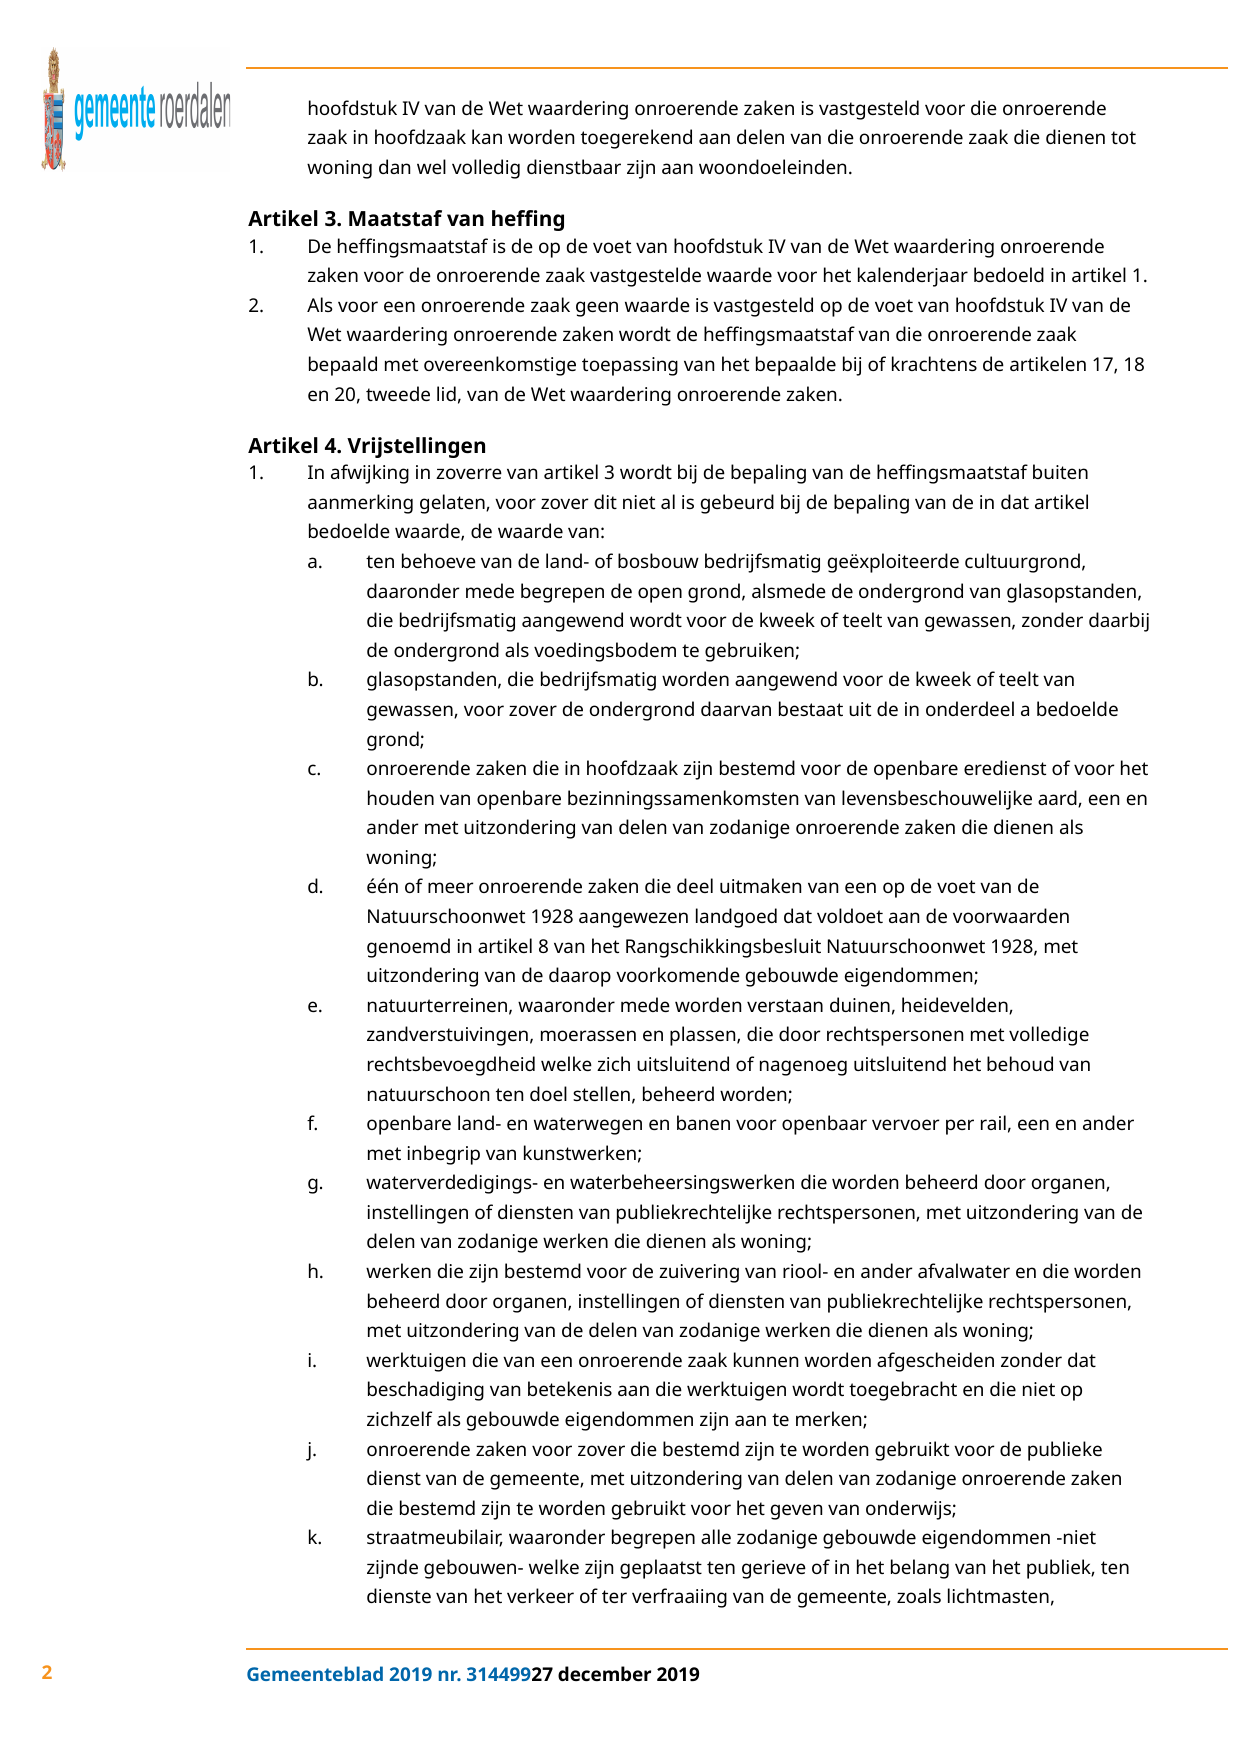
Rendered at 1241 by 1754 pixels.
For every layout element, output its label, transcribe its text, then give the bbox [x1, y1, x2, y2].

list onroerende zaken voor zover die bestemd zijn te worden gebruikt voor de publieke dienst van de gemeente, met uitzondering van delen van zodanige onroerende zaken die bestemd zijn te worden gebruikt voor het geven van onderwijs; [307, 1436, 1152, 1521]
list natuurterreinen, waaronder mede worden verstaan duinen, heidevelden, zandverstuivingen, moerassen en plassen, die door rechtspersonen met volledige rechtsbevoegdheid welke zich uitsluitend of nagenoeg uitsluitend het behoud van natuurschoon ten doel stellen, beheerd worden; [307, 992, 1152, 1107]
list werken die zijn bestemd voor de zuivering van riool- en ander afvalwater en die worden beheerd door organen, instellingen of diensten van publiekrechtelijke rechtspersonen, met uitzondering van de delen van zodanige werken die dienen als woning; [307, 1258, 1152, 1343]
list ten behoeve van de land- of bosbouw bedrijfsmatig geëxploiteerde cultuurgrond, daaronder mede begrepen de open grond, alsmede de ondergrond van glasopstanden, die bedrijfsmatig aangewend wordt voor de kweek of teelt van gewassen, zonder daarbij de ondergrond als voedingsbodem te gebruiken; [307, 548, 1152, 663]
picture [41, 47, 231, 172]
list Als voor een onroerende zaak geen waarde is vastgesteld op de voet van hoofdstuk IV van de Wet waardering onroerende zaken wordt de heffingsmaatstaf van die onroerende zaak bepaald met overeenkomstige toepassing van het bepaalde bij of krachtens de artikelen 17, 18 en 20, tweede lid, van de Wet waardering onroerende zaken. [248, 292, 1152, 406]
text Artikel 3. Maatstaf van heffing [248, 204, 1152, 233]
list straatmeubilair, waaronder begrepen alle zodanige gebouwde eigendommen -niet zijnde gebouwen- welke zijn geplaatst ten gerieve of in het belang van het publiek, ten dienste van het verkeer of ter verfraaiing van de gemeente, zoals lichtmasten, [307, 1524, 1152, 1609]
list onroerende zaken die in hoofdzaak zijn bestemd voor de openbare eredienst of voor het houden van openbare bezinningssamenkomsten van levensbeschouwelijke aard, een en ander met uitzondering van delen van zodanige onroerende zaken die dienen als woning; [307, 755, 1152, 870]
text Artikel 4. Vrijstellingen [248, 431, 1152, 459]
list één of meer onroerende zaken die deel uitmaken van een op de voet van de Natuurschoonwet 1928 aangewezen landgoed dat voldoet aan de voorwaarden genoemd in artikel 8 van het Rangschikkingsbesluit Natuurschoonwet 1928, met uitzondering van de daarop voorkomende gebouwde eigendommen; [307, 874, 1152, 988]
list openbare land- en waterwegen en banen voor openbaar vervoer per rail, een en ander met inbegrip van kunstwerken; [307, 1110, 1152, 1166]
list waterverdedigings- en waterbeheersingswerken die worden beheerd door organen, instellingen of diensten van publiekrechtelijke rechtspersonen, met uitzondering van de delen van zodanige werken die dienen als woning; [307, 1169, 1152, 1254]
list glasopstanden, die bedrijfsmatig worden aangewend voor de kweek of teelt van gewassen, voor zover de ondergrond daarvan bestaat uit de in onderdeel a bedoelde grond; [307, 667, 1152, 752]
list De heffingsmaatstaf is de op de voet van hoofdstuk IV van de Wet waardering onroerende zaken voor de onroerende zaak vastgestelde waarde voor het kalenderjaar bedoeld in artikel 1. [248, 233, 1152, 288]
list hoofdstuk IV van de Wet waardering onroerende zaken is vastgesteld voor die onroerende zaak in hoofdzaak kan worden toegerekend aan delen van die onroerende zaak die dienen tot woning dan wel volledig dienstbaar zijn aan woondoeleinden. [248, 95, 1152, 180]
list werktuigen die van een onroerende zaak kunnen worden afgescheiden zonder dat beschadiging van betekenis aan die werktuigen wordt toegebracht en die niet op zichzelf als gebouwde eigendommen zijn aan te merken; [307, 1347, 1152, 1432]
list In afwijking in zoverre van artikel 3 wordt bij de bepaling van de heffingsmaatstaf buiten aanmerking gelaten, voor zover dit niet al is gebeurd bij de bepaling van de in dat artikel bedoelde waarde, de waarde van: [248, 459, 1152, 544]
